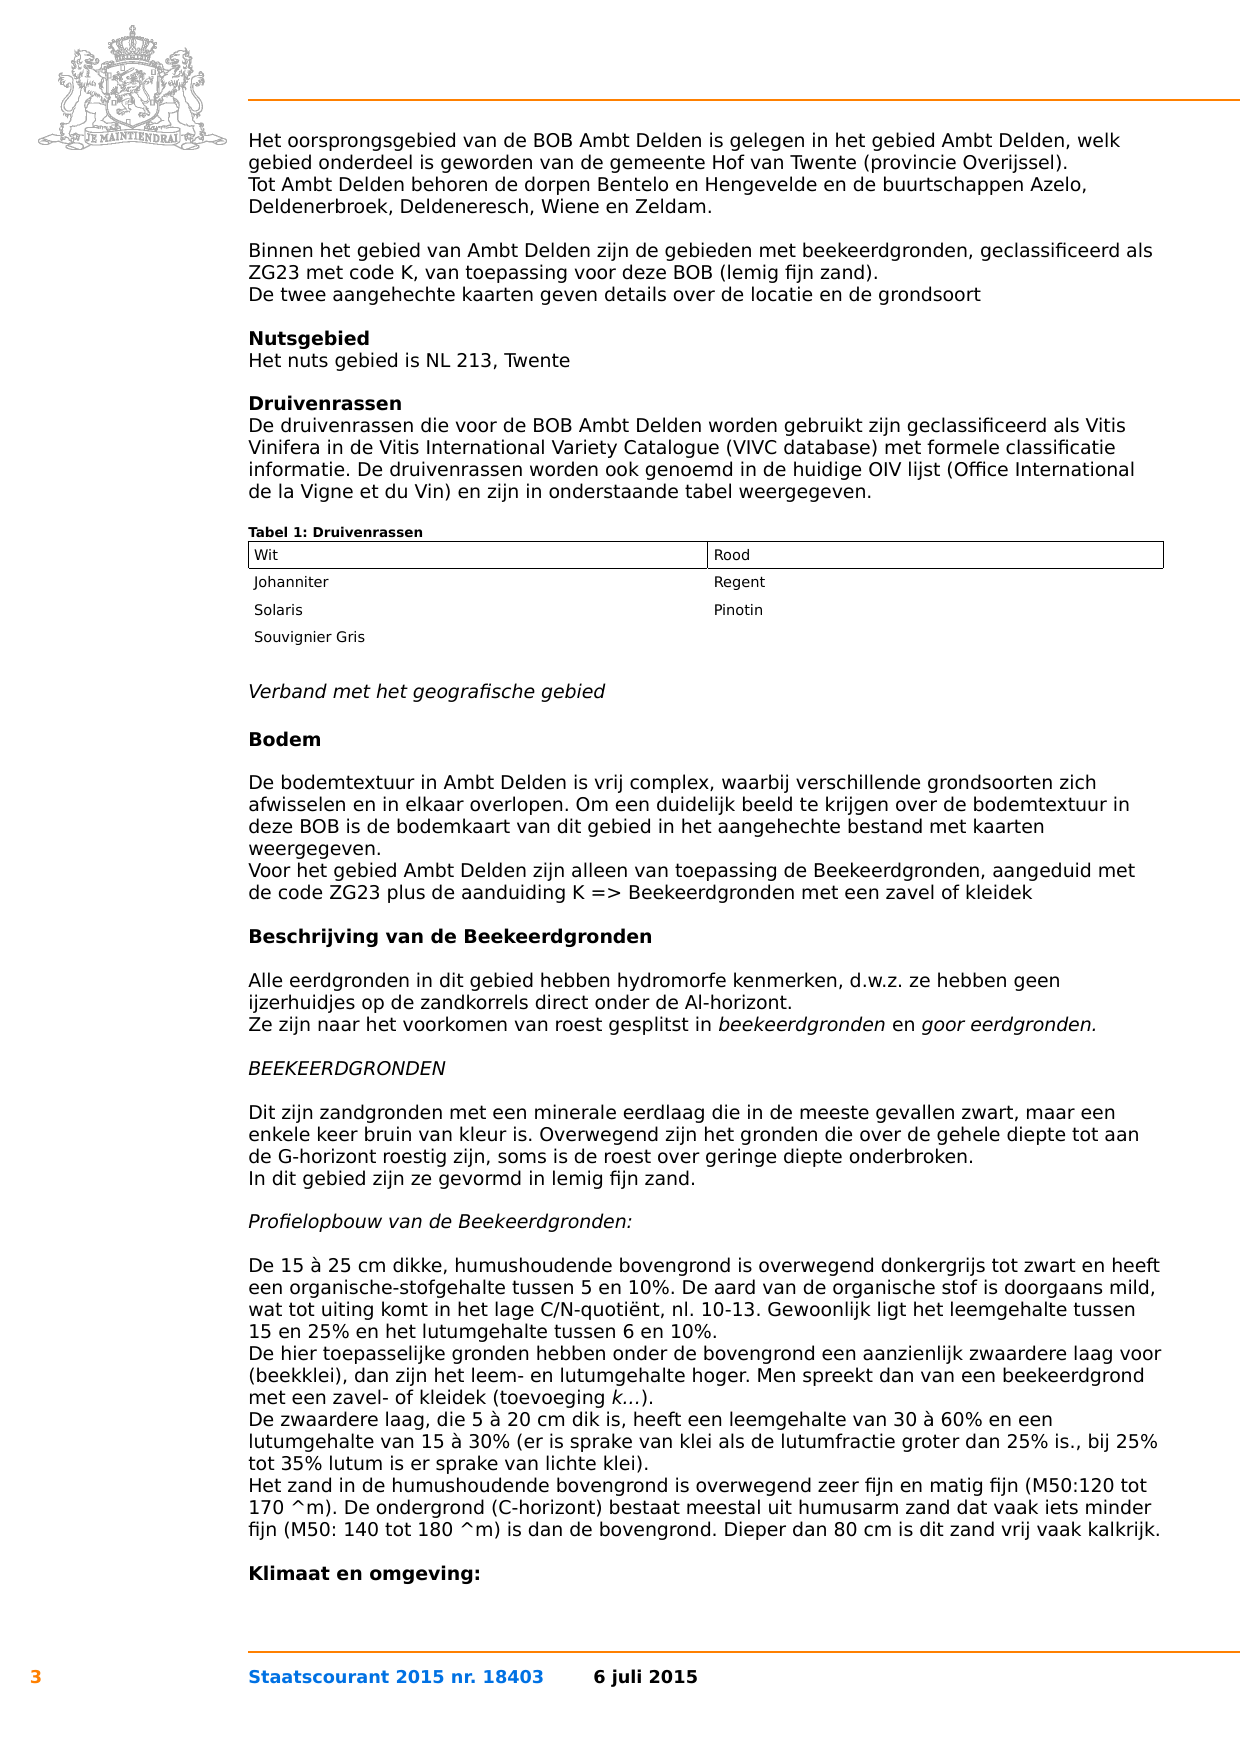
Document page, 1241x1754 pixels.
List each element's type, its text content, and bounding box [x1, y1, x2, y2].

table_cell Regent [708, 569, 1163, 596]
text Profielopbouw van de Beekeerdgronden: [248, 1211, 1163, 1233]
text Beschrijving van de Beekeerdgronden [248, 926, 1163, 948]
subtitle Verband met het geografische gebied [248, 681, 1163, 703]
table_cell Solaris [249, 597, 707, 623]
table_cell Wit [249, 542, 707, 568]
text Voor het gebied Ambt Delden zijn alleen van toepassing de Beekeerdgronden, aangeduid met de code ZG23 plus de aanduiding K => Beekeerdgronden met een zavel of kleidek [248, 860, 1163, 904]
text De hier toepasselijke gronden hebben onder de bovengrond een aanzienlijk zwaardere laag voor (beekklei), dan zijn het leem- en lutumgehalte hoger. Men spreekt dan van een beekeerdgrond met een zavel- of kleidek (toevoeging k...). [248, 1343, 1163, 1409]
text BEEKEERDGRONDEN [248, 1058, 1163, 1080]
table_cell Souvignier Gris [249, 624, 707, 650]
text Het oorsprongsgebied van de BOB Ambt Delden is gelegen in het gebied Ambt Delden, welk gebied onderdeel is geworden van de gemeente Hof van Twente (provincie Overijssel). [248, 130, 1163, 174]
text Alle eerdgronden in dit gebied hebben hydromorfe kenmerken, d.w.z. ze hebben geen ijzerhuidjes op de zandkorrels direct onder de Al-horizont. [248, 970, 1163, 1014]
table_cell Rood [708, 542, 1163, 568]
text Klimaat en omgeving: [248, 1563, 1163, 1585]
table_cell Johanniter [249, 569, 707, 596]
text De zwaardere laag, die 5 à 20 cm dik is, heeft een leemgehalte van 30 à 60% en een lutumgehalte van 15 à 30% (er is sprake van klei als de lutumfractie groter dan 25% is., bij 25% tot 35% lutum is er sprake van lichte klei). [248, 1409, 1163, 1475]
text De bodemtextuur in Ambt Delden is vrij complex, waarbij verschillende grondsoorten zich afwisselen en in elkaar overlopen. Om een duidelijk beeld te krijgen over de bodemtextuur in deze BOB is de bodemkaart van dit gebied in het aangehechte bestand met kaarten weergegeven. [248, 772, 1163, 860]
text De twee aangehechte kaarten geven details over de locatie en de grondsoort [248, 284, 1163, 306]
picture [38, 25, 227, 150]
text De druivenrassen die voor de BOB Ambt Delden worden gebruikt zijn geclassificeerd als Vitis Vinifera in de Vitis International Variety Catalogue (VIVC database) met formele classificatie informatie. De druivenrassen worden ook genoemd in de huidige OIV lijst (Office International de la Vigne et du Vin) en zijn in onderstaande tabel weergegeven. [248, 415, 1163, 503]
text Ze zijn naar het voorkomen van roest gesplitst in beekeerdgronden en goor eerdgronden. [248, 1014, 1163, 1036]
text Het zand in de humushoudende bovengrond is overwegend zeer fijn en matig fijn (M50:120 tot 170 ^m). De ondergrond (C-horizont) bestaat meestal uit humusarm zand dat vaak iets minder fijn (M50: 140 tot 180 ^m) is dan de bovengrond. Dieper dan 80 cm is dit zand vrij vaak kalkrijk. [248, 1475, 1163, 1541]
text In dit gebied zijn ze gevormd in lemig fijn zand. [248, 1167, 1163, 1189]
text Dit zijn zandgronden met een minerale eerdlaag die in de meeste gevallen zwart, maar een enkele keer bruin van kleur is. Overwegend zijn het gronden die over de gehele diepte tot aan de G-horizont roestig zijn, soms is de roest over geringe diepte onderbroken. [248, 1102, 1163, 1167]
text De 15 à 25 cm dikke, humushoudende bovengrond is overwegend donkergrijs tot zwart en heeft een organische-stofgehalte tussen 5 en 10%. De aard van de organische stof is doorgaans mild, wat tot uiting komt in het lage C/N-quotiënt, nl. 10-13. Gewoonlijk ligt het leemgehalte tussen 15 en 25% en het lutumgehalte tussen 6 en 10%. [248, 1255, 1163, 1343]
table_header Tabel 1: Druivenrassen [248, 525, 1163, 541]
text Tot Ambt Delden behoren de dorpen Bentelo en Hengevelde en de buurtschappen Azelo, Deldenerbroek, Deldeneresch, Wiene en Zeldam. [248, 174, 1163, 218]
text Nutsgebied [248, 327, 1163, 349]
text Het nuts gebied is NL 213, Twente [248, 349, 1163, 371]
table_cell Pinotin [708, 597, 1163, 623]
table_cell [708, 624, 1163, 650]
text Binnen het gebied van Ambt Delden zijn de gebieden met beekeerdgronden, geclassificeerd als ZG23 met code K, van toepassing voor deze BOB (lemig fijn zand). [248, 240, 1163, 284]
text Druivenrassen [248, 393, 1163, 415]
text Bodem [248, 728, 1163, 750]
